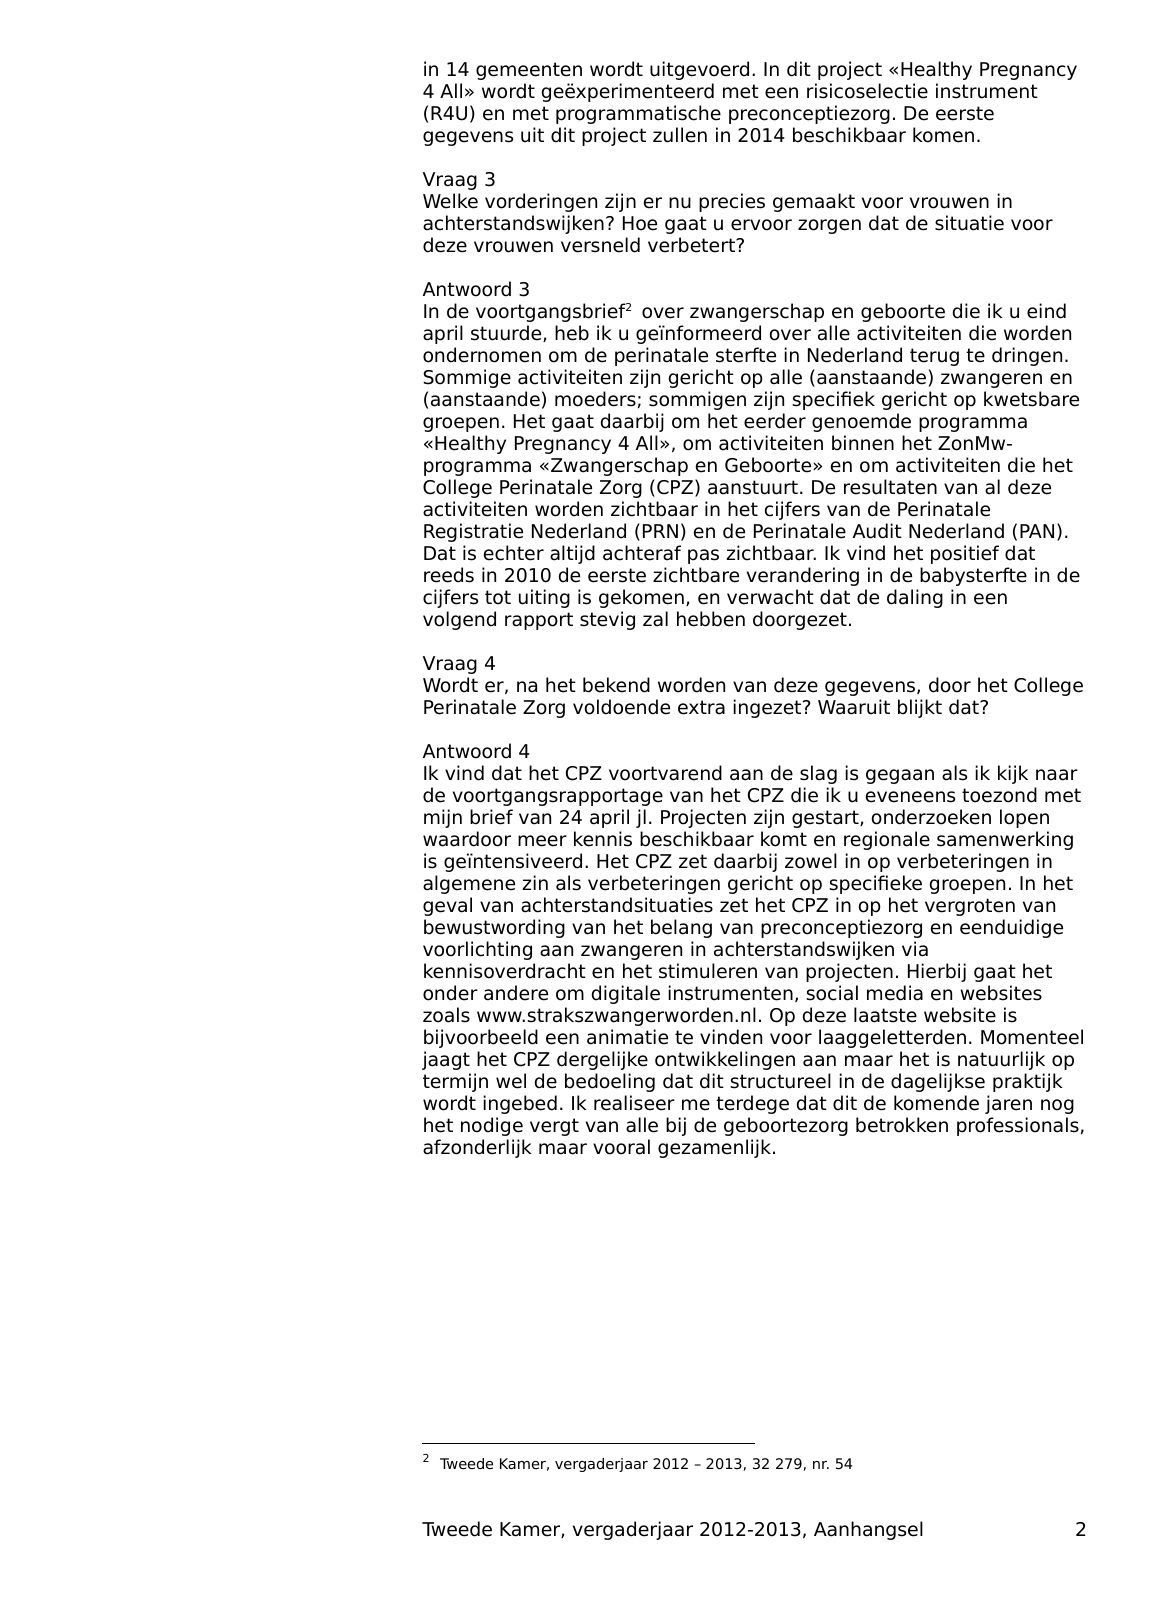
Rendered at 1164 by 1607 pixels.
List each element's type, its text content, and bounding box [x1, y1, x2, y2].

text Wordt er, na het bekend worden van deze gegevens, door het College Perinatale Zorg voldoende extra ingezet? Waaruit blijkt dat? [422, 675, 1087, 719]
text In de voortgangsbrief over zwangerschap en geboorte die ik u eind april stuurde, heb ik u geïnformeerd over alle activiteiten die worden ondernomen om de perinatale sterfte in Nederland terug te dringen. Sommige activiteiten zijn gericht op alle (aanstaande) zwangeren en (aanstaande) moeders; sommigen zijn specifiek gericht op kwetsbare groepen. Het gaat daarbij om het eerder genoemde programma «Healthy Pregnancy 4 All», om activiteiten binnen het ZonMw-programma «Zwangerschap en Geboorte» en om activiteiten die het College Perinatale Zorg (CPZ) aanstuurt. De resultaten van al deze activiteiten worden zichtbaar in het cijfers van de Perinatale Registratie Nederland (PRN) en de Perinatale Audit Nederland (PAN). Dat is echter altijd achteraf pas zichtbaar. Ik vind het positief dat reeds in 2010 de eerste zichtbare verandering in de babysterfte in de cijfers tot uiting is gekomen, en verwacht dat de daling in een volgend rapport stevig zal hebben doorgezet. [422, 301, 1087, 631]
text Vraag 4 [422, 653, 1087, 675]
text Vraag 3 [422, 169, 1087, 191]
text Antwoord 3 [422, 279, 1087, 301]
text Ik vind dat het CPZ voortvarend aan de slag is gegaan als ik kijk naar de voortgangsrapportage van het CPZ die ik u eveneens toezond met mijn brief van 24 april jl. Projecten zijn gestart, onderzoeken lopen waardoor meer kennis beschikbaar komt en regionale samenwerking is geïntensiveerd. Het CPZ zet daarbij zowel in op verbeteringen in algemene zin als verbeteringen gericht op specifieke groepen. In het geval van achterstandsituaties zet het CPZ in op het vergroten van bewustwording van het belang van preconceptiezorg en eenduidige voorlichting aan zwangeren in achterstandswijken via kennisoverdracht en het stimuleren van projecten. Hierbij gaat het onder andere om digitale instrumenten, social media en websites zoals www.strakszwangerworden.nl. Op deze laatste website is bijvoorbeeld een animatie te vinden voor laaggeletterden. Momenteel jaagt het CPZ dergelijke ontwikkelingen aan maar het is natuurlijk op termijn wel de bedoeling dat dit structureel in de dagelijkse praktijk wordt ingebed. Ik realiseer me terdege dat dit de komende jaren nog het nodige vergt van alle bij de geboortezorg betrokken professionals, afzonderlijk maar vooral gezamenlijk. [422, 763, 1087, 1159]
text in 14 gemeenten wordt uitgevoerd. In dit project «Healthy Pregnancy 4 All» wordt geëxperimenteerd met een risicoselectie instrument (R4U) en met programmatische preconceptiezorg. De eerste gegevens uit dit project zullen in 2014 beschikbaar komen. [422, 59, 1087, 147]
text Welke vorderingen zijn er nu precies gemaakt voor vrouwen in achterstandswijken? Hoe gaat u ervoor zorgen dat de situatie voor deze vrouwen versneld verbetert? [422, 191, 1087, 257]
text Tweede Kamer, vergaderjaar 2012 – 2013, 32 279, nr. 54 [422, 1452, 1087, 1474]
text Antwoord 4 [422, 741, 1087, 763]
